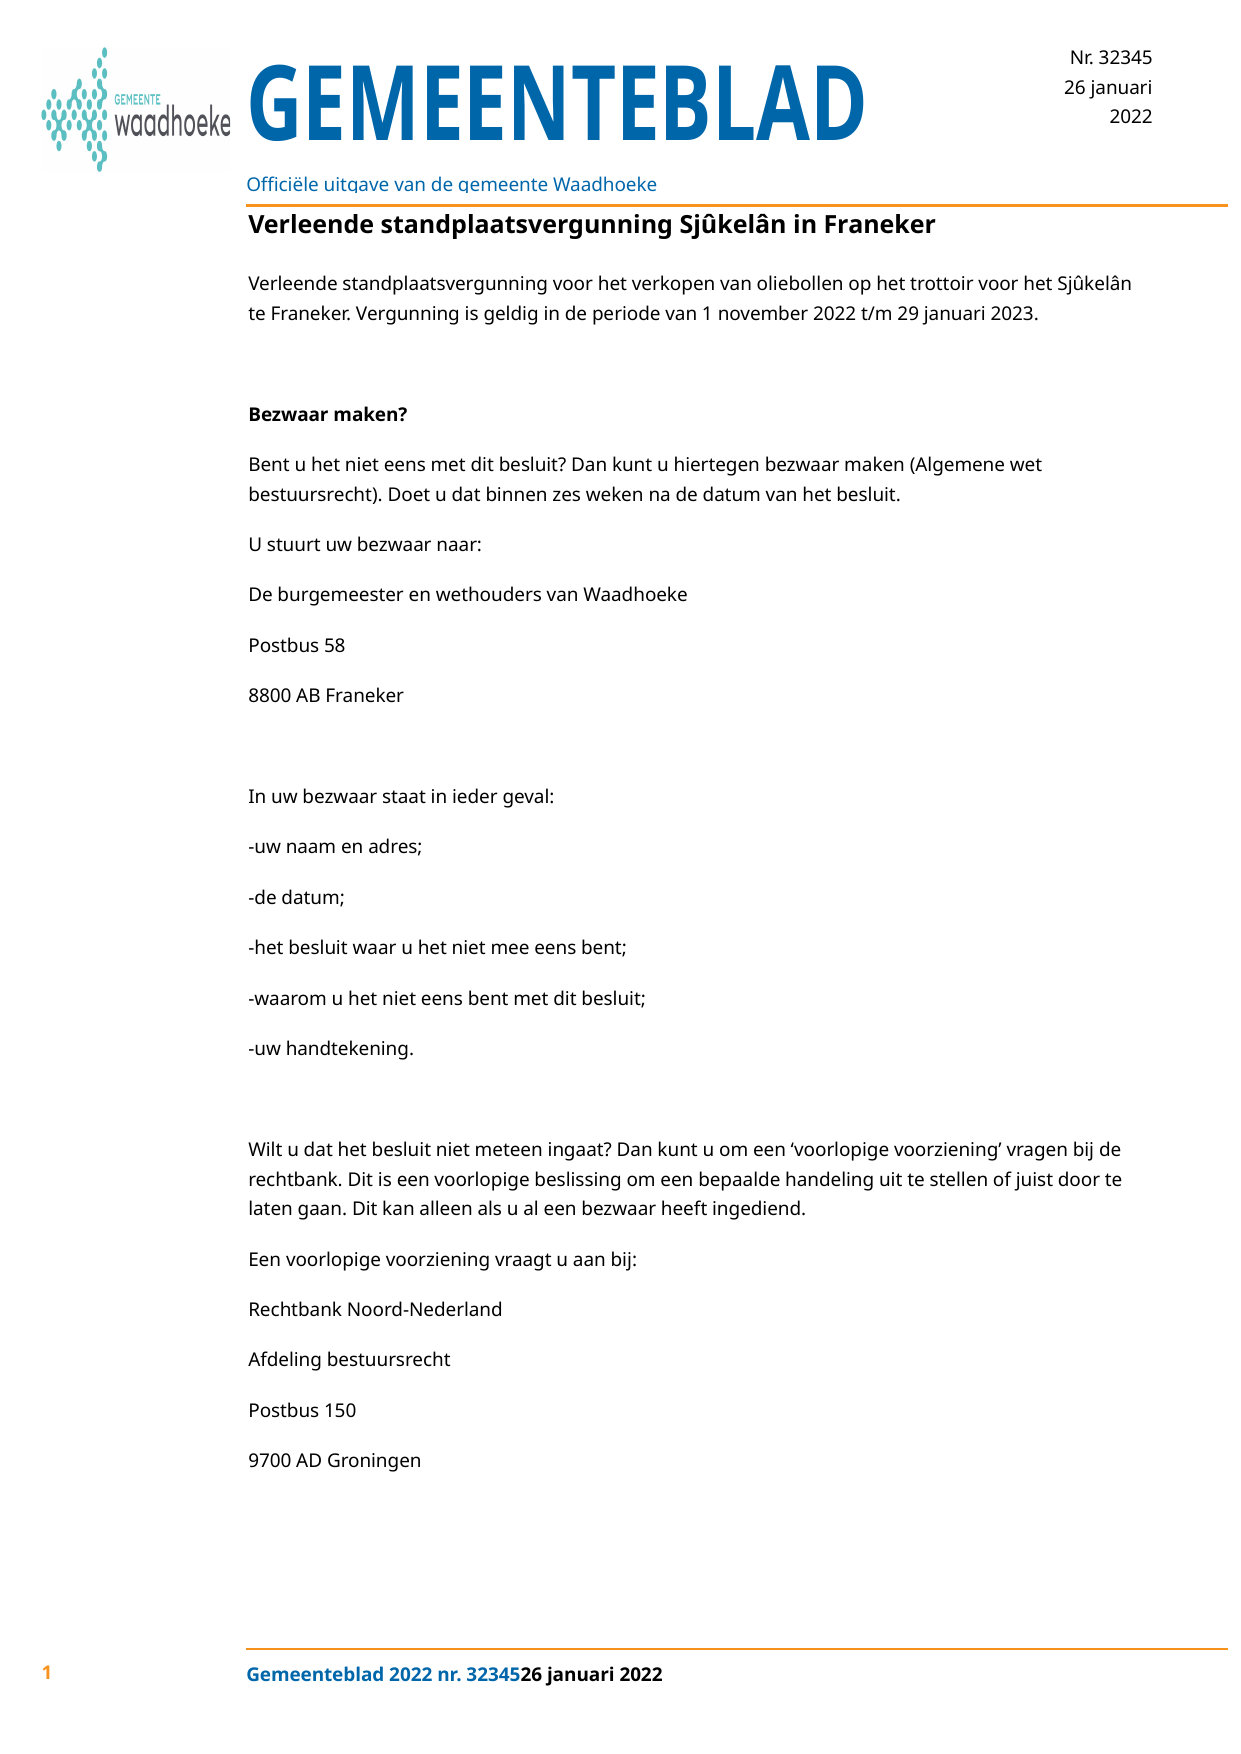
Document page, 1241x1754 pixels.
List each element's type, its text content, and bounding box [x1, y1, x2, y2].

text Verleende standplaatsvergunning voor het verkopen van oliebollen op het trottoir voor het Sjûkelân te Franeker. Vergunning is geldig in de periode van 1 november 2022 t/m 29 januari 2023. [248, 270, 1152, 326]
text Wilt u dat het besluit niet meteen ingaat? Dan kunt u om een ‘voorlopige voorziening’ vragen bij de rechtbank. Dit is een voorlopige beslissing om een bepaalde handeling uit te stellen of juist door te laten gaan. Dit kan alleen als u al een bezwaar heeft ingediend. [248, 1136, 1152, 1221]
text -uw handtekening. [248, 1035, 1152, 1061]
picture [41, 47, 231, 172]
text 9700 AD Groningen [248, 1447, 1152, 1473]
text -waarom u het niet eens bent met dit besluit; [248, 985, 1152, 1011]
text -de datum; [248, 884, 1152, 910]
text U stuurt uw bezwaar naar: [248, 531, 1152, 557]
text Rechtbank Noord-Nederland [248, 1296, 1152, 1322]
text Verleende standplaatsvergunning Sjûkelân in Franeker [248, 207, 1152, 241]
text Postbus 150 [248, 1397, 1152, 1423]
text Een voorlopige voorziening vraagt u aan bij: [248, 1246, 1152, 1271]
text 8800 AB Franeker [248, 682, 1152, 708]
text Afdeling bestuursrecht [248, 1347, 1152, 1372]
text -het besluit waar u het niet mee eens bent; [248, 934, 1152, 960]
text In uw bezwaar staat in ieder geval: [248, 783, 1152, 809]
text Bezwaar maken? [248, 401, 1152, 426]
text Postbus 58 [248, 632, 1152, 658]
text -uw naam en adres; [248, 834, 1152, 859]
text Bent u het niet eens met dit besluit? Dan kunt u hiertegen bezwaar maken (Algemene wet bestuursrecht). Doet u dat binnen zes weken na de datum van het besluit. [248, 451, 1152, 506]
text De burgemeester en wethouders van Waadhoeke [248, 582, 1152, 607]
